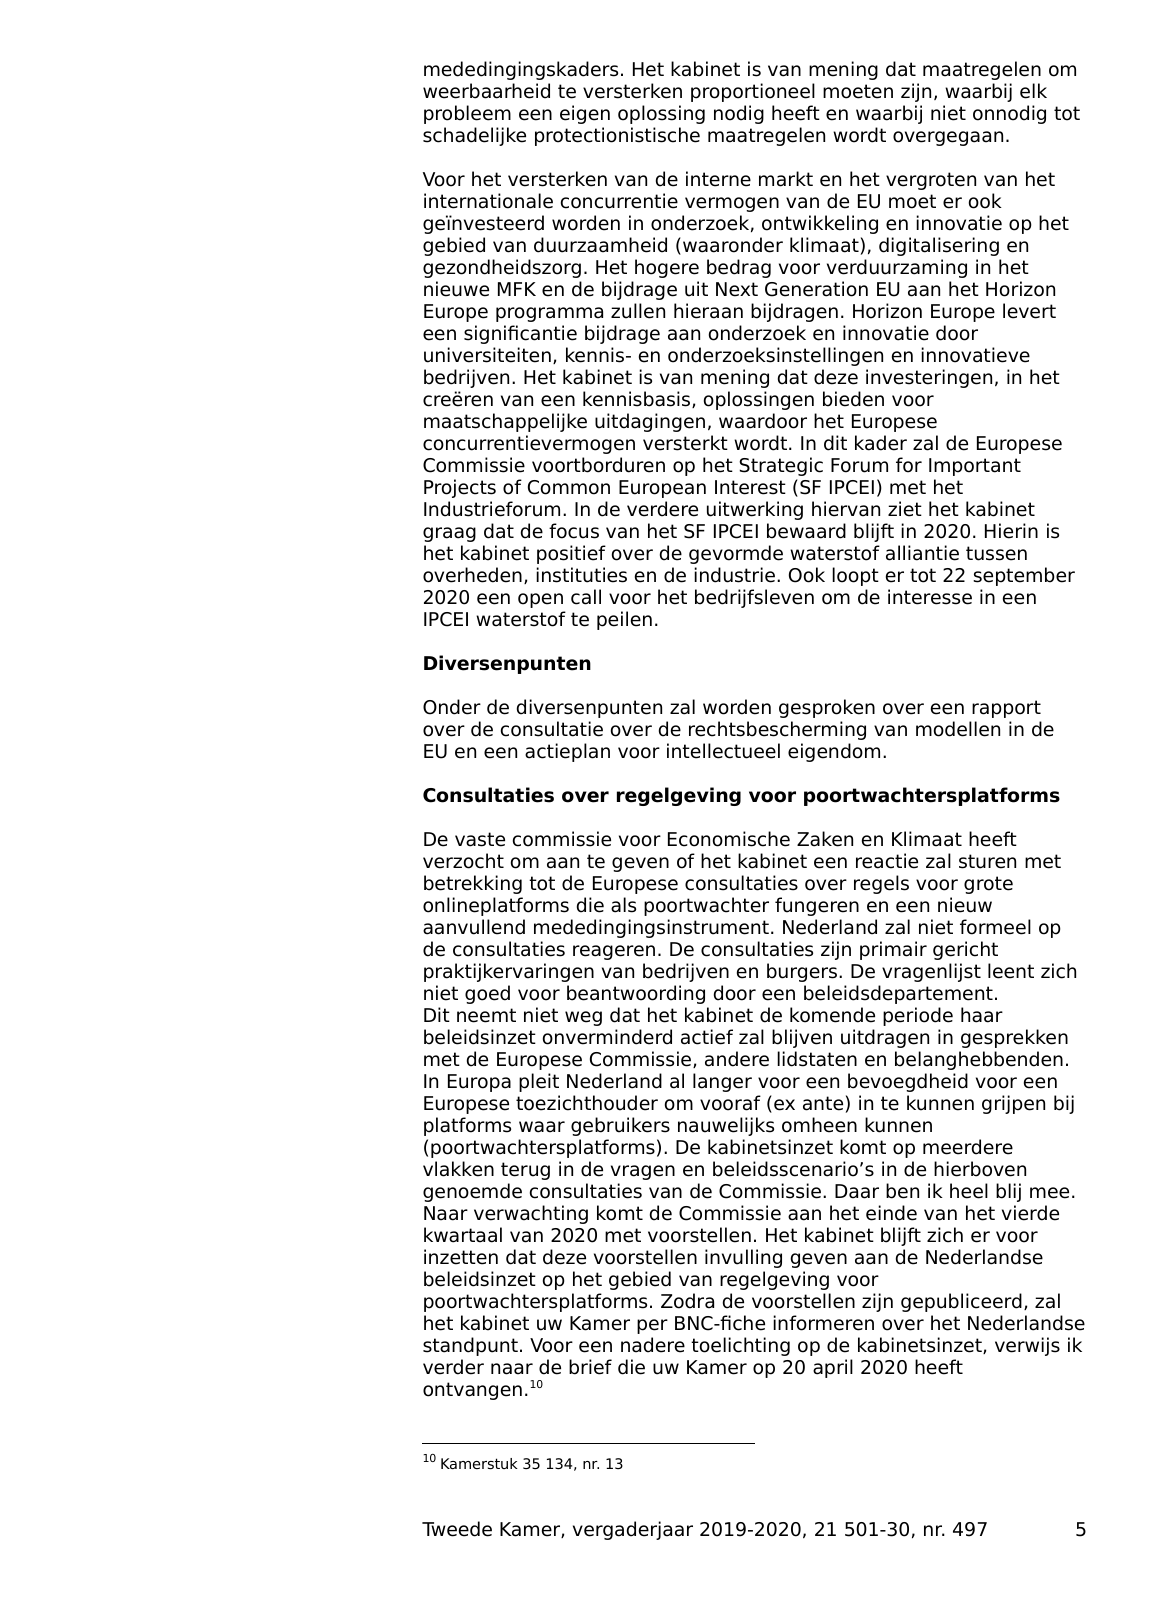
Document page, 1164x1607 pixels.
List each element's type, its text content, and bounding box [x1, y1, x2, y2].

text mededingingskaders. Het kabinet is van mening dat maatregelen om weerbaarheid te versterken proportioneel moeten zijn, waarbij elk probleem een eigen oplossing nodig heeft en waarbij niet onnodig tot schadelijke protectionistische maatregelen wordt overgegaan. [422, 59, 1087, 147]
text Onder de diversenpunten zal worden gesproken over een rapport over de consultatie over de rechtsbescherming van modellen in de EU en een actieplan voor intellectueel eigendom. [422, 697, 1087, 763]
text De vaste commissie voor Economische Zaken en Klimaat heeft verzocht om aan te geven of het kabinet een reactie zal sturen met betrekking tot de Europese consultaties over regels voor grote onlineplatforms die als poortwachter fungeren en een nieuw aanvullend mededingingsinstrument. Nederland zal niet formeel op de consultaties reageren. De consultaties zijn primair gericht praktijkervaringen van bedrijven en burgers. De vragenlijst leent zich niet goed voor beantwoording door een beleidsdepartement. [422, 829, 1087, 1005]
text Dit neemt niet weg dat het kabinet de komende periode haar beleidsinzet onverminderd actief zal blijven uitdragen in gesprekken met de Europese Commissie, andere lidstaten en belanghebbenden. In Europa pleit Nederland al langer voor een bevoegdheid voor een Europese toezichthouder om vooraf (ex ante) in te kunnen grijpen bij platforms waar gebruikers nauwelijks omheen kunnen (poortwachtersplatforms). De kabinetsinzet komt op meerdere vlakken terug in de vragen en beleidsscenario’s in de hierboven genoemde consultaties van de Commissie. Daar ben ik heel blij mee. Naar verwachting komt de Commissie aan het einde van het vierde kwartaal van 2020 met voorstellen. Het kabinet blijft zich er voor inzetten dat deze voorstellen invulling geven aan de Nederlandse beleidsinzet op het gebied van regelgeving voor poortwachtersplatforms. Zodra de voorstellen zijn gepubliceerd, zal het kabinet uw Kamer per BNC-fiche informeren over het Nederlandse standpunt. Voor een nadere toelichting op de kabinetsinzet, verwijs ik verder naar de brief die uw Kamer op 20 april 2020 heeft ontvangen. [422, 1005, 1087, 1401]
text Voor het versterken van de interne markt en het vergroten van het internationale concurrentie vermogen van de EU moet er ook geïnvesteerd worden in onderzoek, ontwikkeling en innovatie op het gebied van duurzaamheid (waaronder klimaat), digitalisering en gezondheidszorg. Het hogere bedrag voor verduurzaming in het nieuwe MFK en de bijdrage uit Next Generation EU aan het Horizon Europe programma zullen hieraan bijdragen. Horizon Europe levert een significantie bijdrage aan onderzoek en innovatie door universiteiten, kennis- en onderzoeksinstellingen en innovatieve bedrijven. Het kabinet is van mening dat deze investeringen, in het creëren van een kennisbasis, oplossingen bieden voor maatschappelijke uitdagingen, waardoor het Europese concurrentievermogen versterkt wordt. In dit kader zal de Europese Commissie voortborduren op het Strategic Forum for Important Projects of Common European Interest (SF IPCEI) met het Industrieforum. In de verdere uitwerking hiervan ziet het kabinet graag dat de focus van het SF IPCEI bewaard blijft in 2020. Hierin is het kabinet positief over de gevormde waterstof alliantie tussen overheden, instituties en de industrie. Ook loopt er tot 22 september 2020 een open call voor het bedrijfsleven om de interesse in een IPCEI waterstof te peilen. [422, 169, 1087, 631]
text Kamerstuk 35 134, nr. 13 [422, 1452, 1087, 1474]
subtitle Consultaties over regelgeving voor poortwachtersplatforms [422, 785, 1087, 807]
subtitle Diversenpunten [422, 653, 1087, 675]
